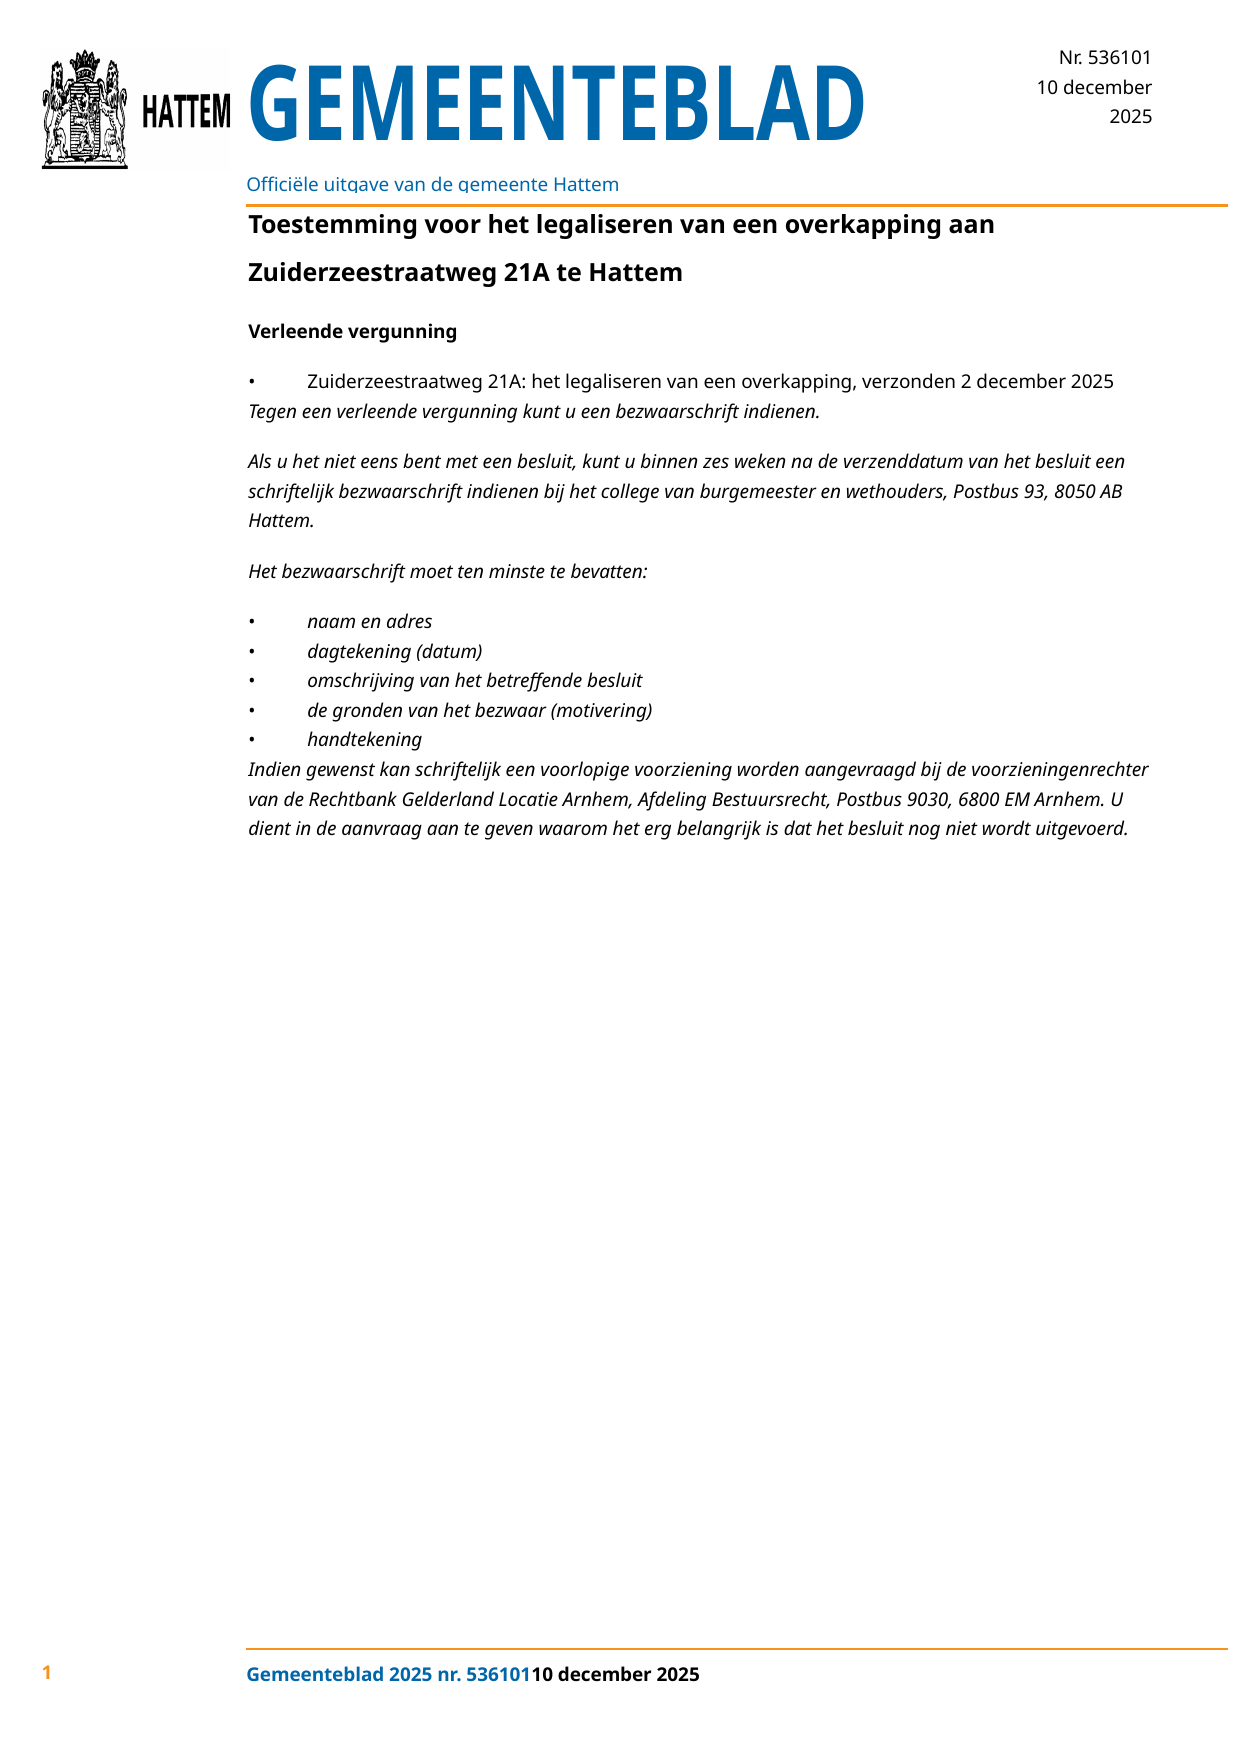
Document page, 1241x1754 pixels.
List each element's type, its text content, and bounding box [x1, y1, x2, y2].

list handtekening [248, 727, 1152, 752]
list omschrijving van het betreffende besluit [248, 667, 1152, 693]
list dagtekening (datum) [248, 638, 1152, 664]
text Als u het niet eens bent met een besluit, kunt u binnen zes weken na de verzenddatum van het besluit een schriftelijk bezwaarschrift indienen bij het college van burgemeester en wethouders, Postbus 93, 8050 AB Hattem. [248, 448, 1152, 533]
text Indien gewenst kan schriftelijk een voorlopige voorziening worden aangevraagd bij de voorzieningenrechter van de Rechtbank Gelderland Locatie Arnhem, Afdeling Bestuursrecht, Postbus 9030, 6800 EM Arnhem. U dient in de aanvraag aan te geven waarom het erg belangrijk is dat het besluit nog niet wordt uitgevoerd. [248, 756, 1152, 841]
list naam en adres [248, 608, 1152, 634]
list Zuiderzeestraatweg 21A: het legaliseren van een overkapping, verzonden 2 december 2025 [248, 368, 1152, 394]
text Toestemming voor het legaliseren van een overkapping aan Zuiderzeestraatweg 21A te Hattem [248, 207, 1152, 288]
text Tegen een verleende vergunning kunt u een bezwaarschrift indienen. [248, 398, 1152, 424]
list de gronden van het bezwaar (motivering) [248, 697, 1152, 723]
picture [41, 47, 231, 172]
text Het bezwaarschrift moet ten minste te bevatten: [248, 558, 1152, 584]
text Verleende vergunning [248, 318, 1152, 344]
